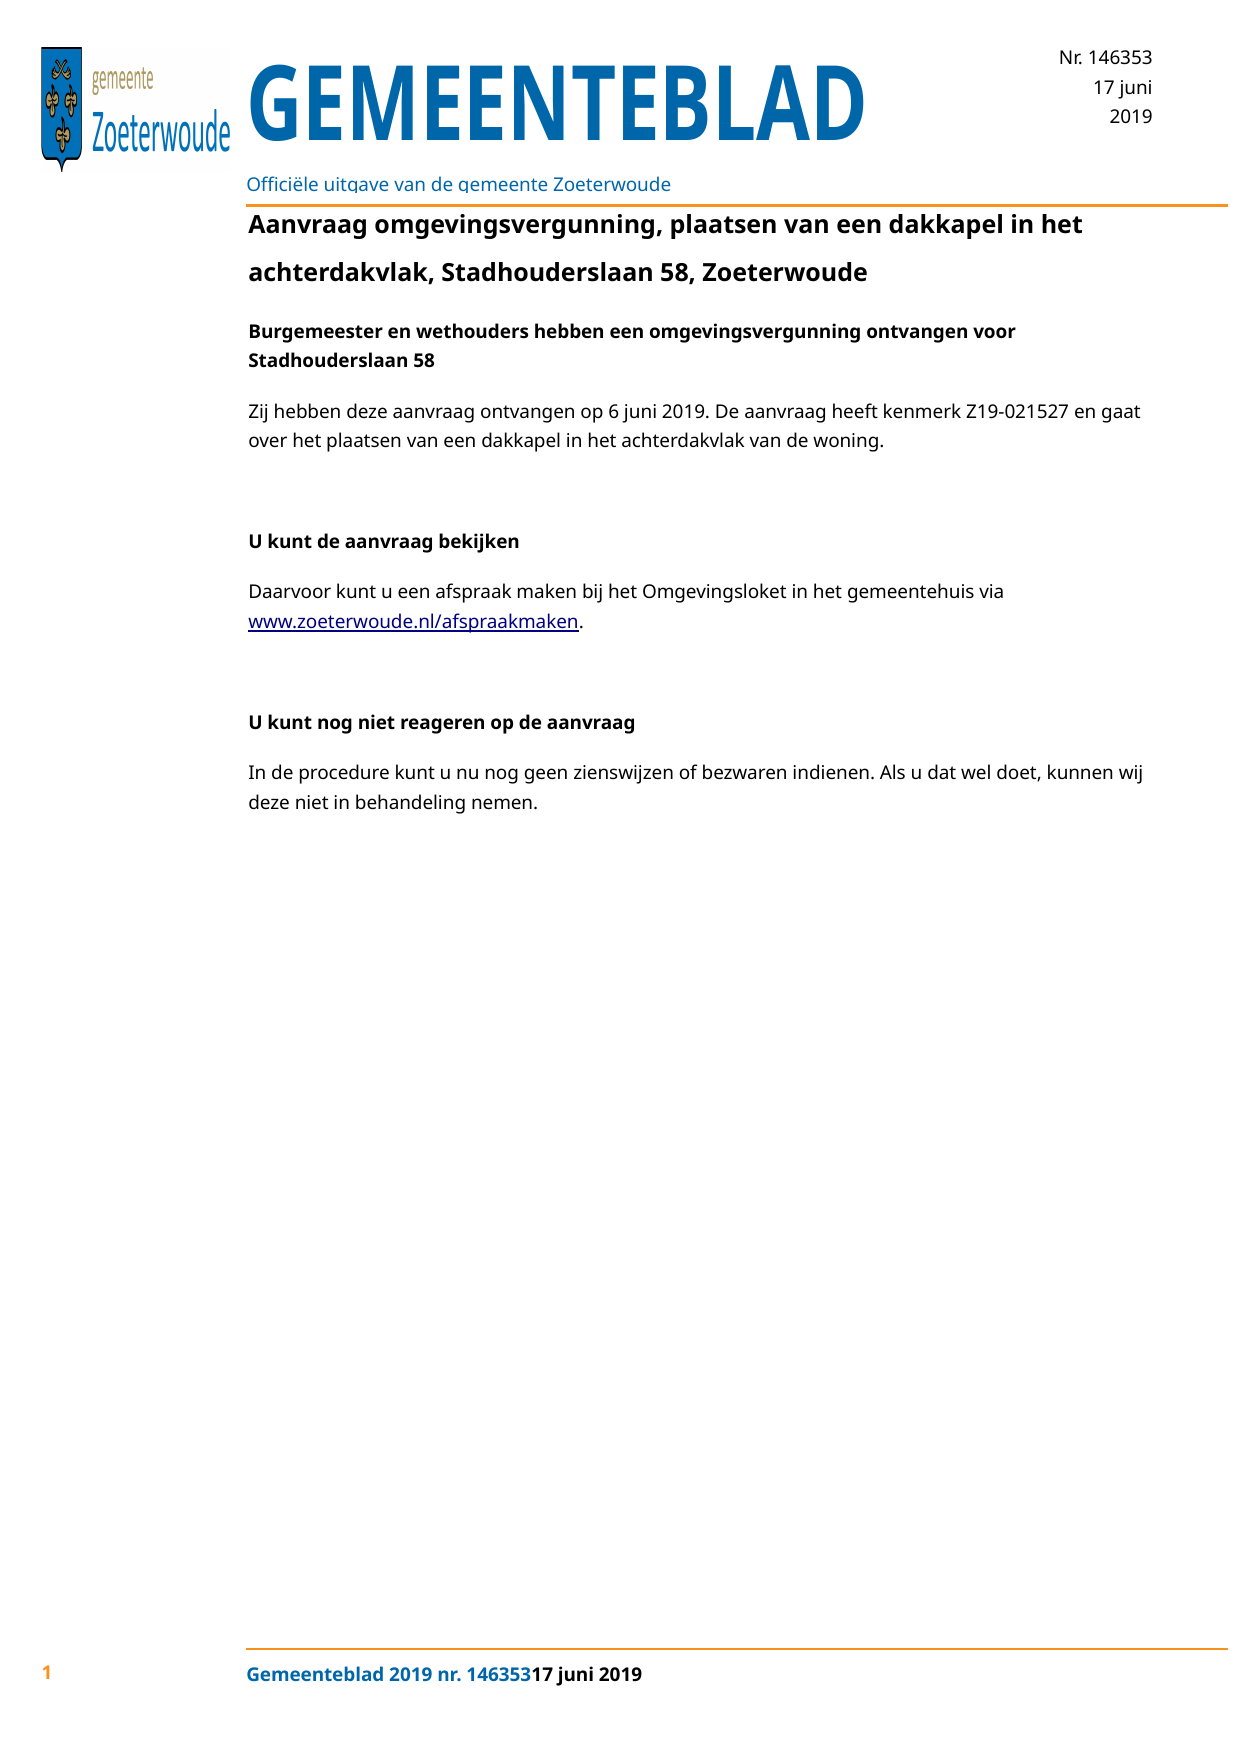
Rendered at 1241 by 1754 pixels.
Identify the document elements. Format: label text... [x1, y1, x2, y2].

text Zij hebben deze aanvraag ontvangen op 6 juni 2019. De aanvraag heeft kenmerk Z19-021527 en gaat over het plaatsen van een dakkapel in het achterdakvlak van de woning. [248, 398, 1152, 453]
picture [41, 47, 231, 172]
text Daarvoor kunt u een afspraak maken bij het Omgevingsloket in het gemeentehuis via www.zoeterwoude.nl/afspraakmaken. [248, 579, 1152, 634]
text U kunt nog niet reageren op de aanvraag [248, 709, 1152, 735]
text In de procedure kunt u nu nog geen zienswijzen of bezwaren indienen. Als u dat wel doet, kunnen wij deze niet in behandeling nemen. [248, 759, 1152, 815]
text Aanvraag omgevingsvergunning, plaatsen van een dakkapel in het achterdakvlak, Stadhouderslaan 58, Zoeterwoude [248, 207, 1152, 288]
text Burgemeester en wethouders hebben een omgevingsvergunning ontvangen voor Stadhouderslaan 58 [248, 318, 1152, 373]
text U kunt de aanvraag bekijken [248, 528, 1152, 554]
